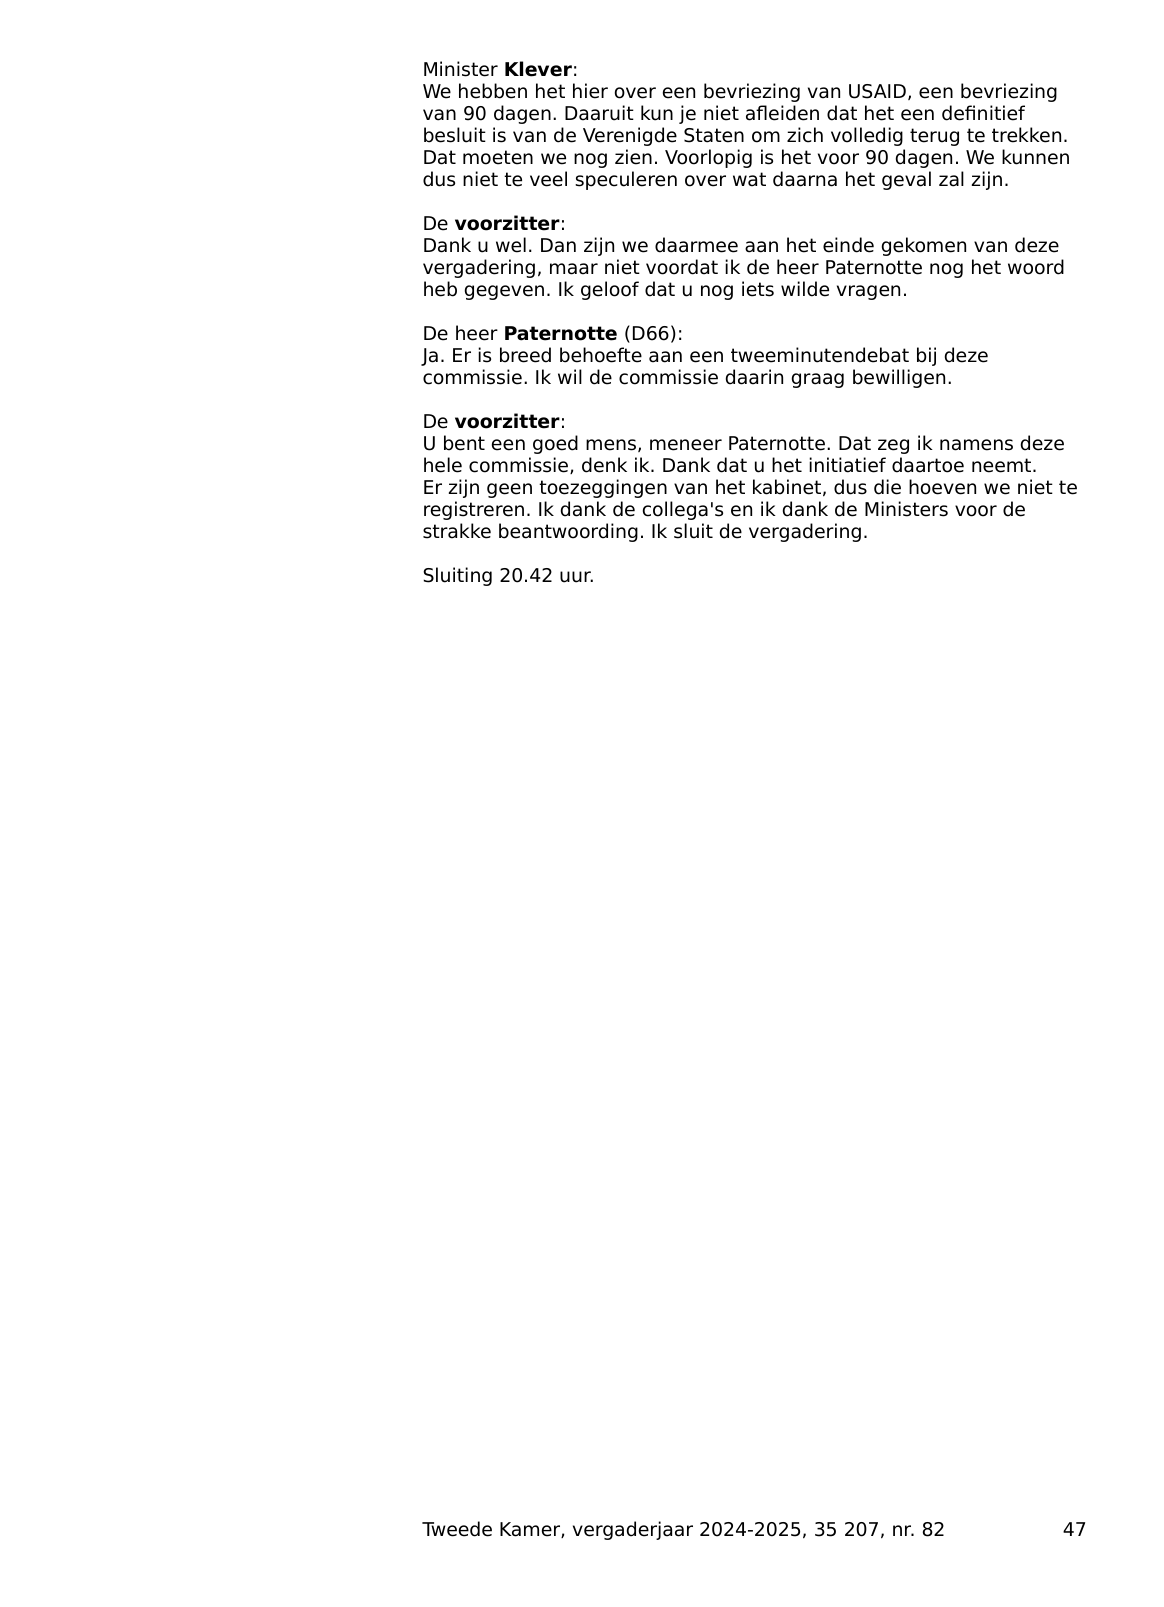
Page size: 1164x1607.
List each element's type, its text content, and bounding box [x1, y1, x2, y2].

text Minister Klever: [422, 59, 1087, 81]
text Ja. Er is breed behoefte aan een tweeminutendebat bij deze commissie. Ik wil de commissie daarin graag bewilligen. [422, 345, 1087, 389]
text De voorzitter: [422, 411, 1087, 433]
text De voorzitter: [422, 213, 1087, 235]
text Er zijn geen toezeggingen van het kabinet, dus die hoeven we niet te registreren. Ik dank de collega's en ik dank de Ministers voor de strakke beantwoording. Ik sluit de vergadering. [422, 477, 1087, 543]
text U bent een goed mens, meneer Paternotte. Dat zeg ik namens deze hele commissie, denk ik. Dank dat u het initiatief daartoe neemt. [422, 433, 1087, 477]
text Sluiting 20.42 uur. [422, 565, 1087, 587]
text De heer Paternotte (D66): [422, 323, 1087, 345]
text Dank u wel. Dan zijn we daarmee aan het einde gekomen van deze vergadering, maar niet voordat ik de heer Paternotte nog het woord heb gegeven. Ik geloof dat u nog iets wilde vragen. [422, 235, 1087, 301]
text We hebben het hier over een bevriezing van USAID, een bevriezing van 90 dagen. Daaruit kun je niet afleiden dat het een definitief besluit is van de Verenigde Staten om zich volledig terug te trekken. Dat moeten we nog zien. Voorlopig is het voor 90 dagen. We kunnen dus niet te veel speculeren over wat daarna het geval zal zijn. [422, 81, 1087, 191]
